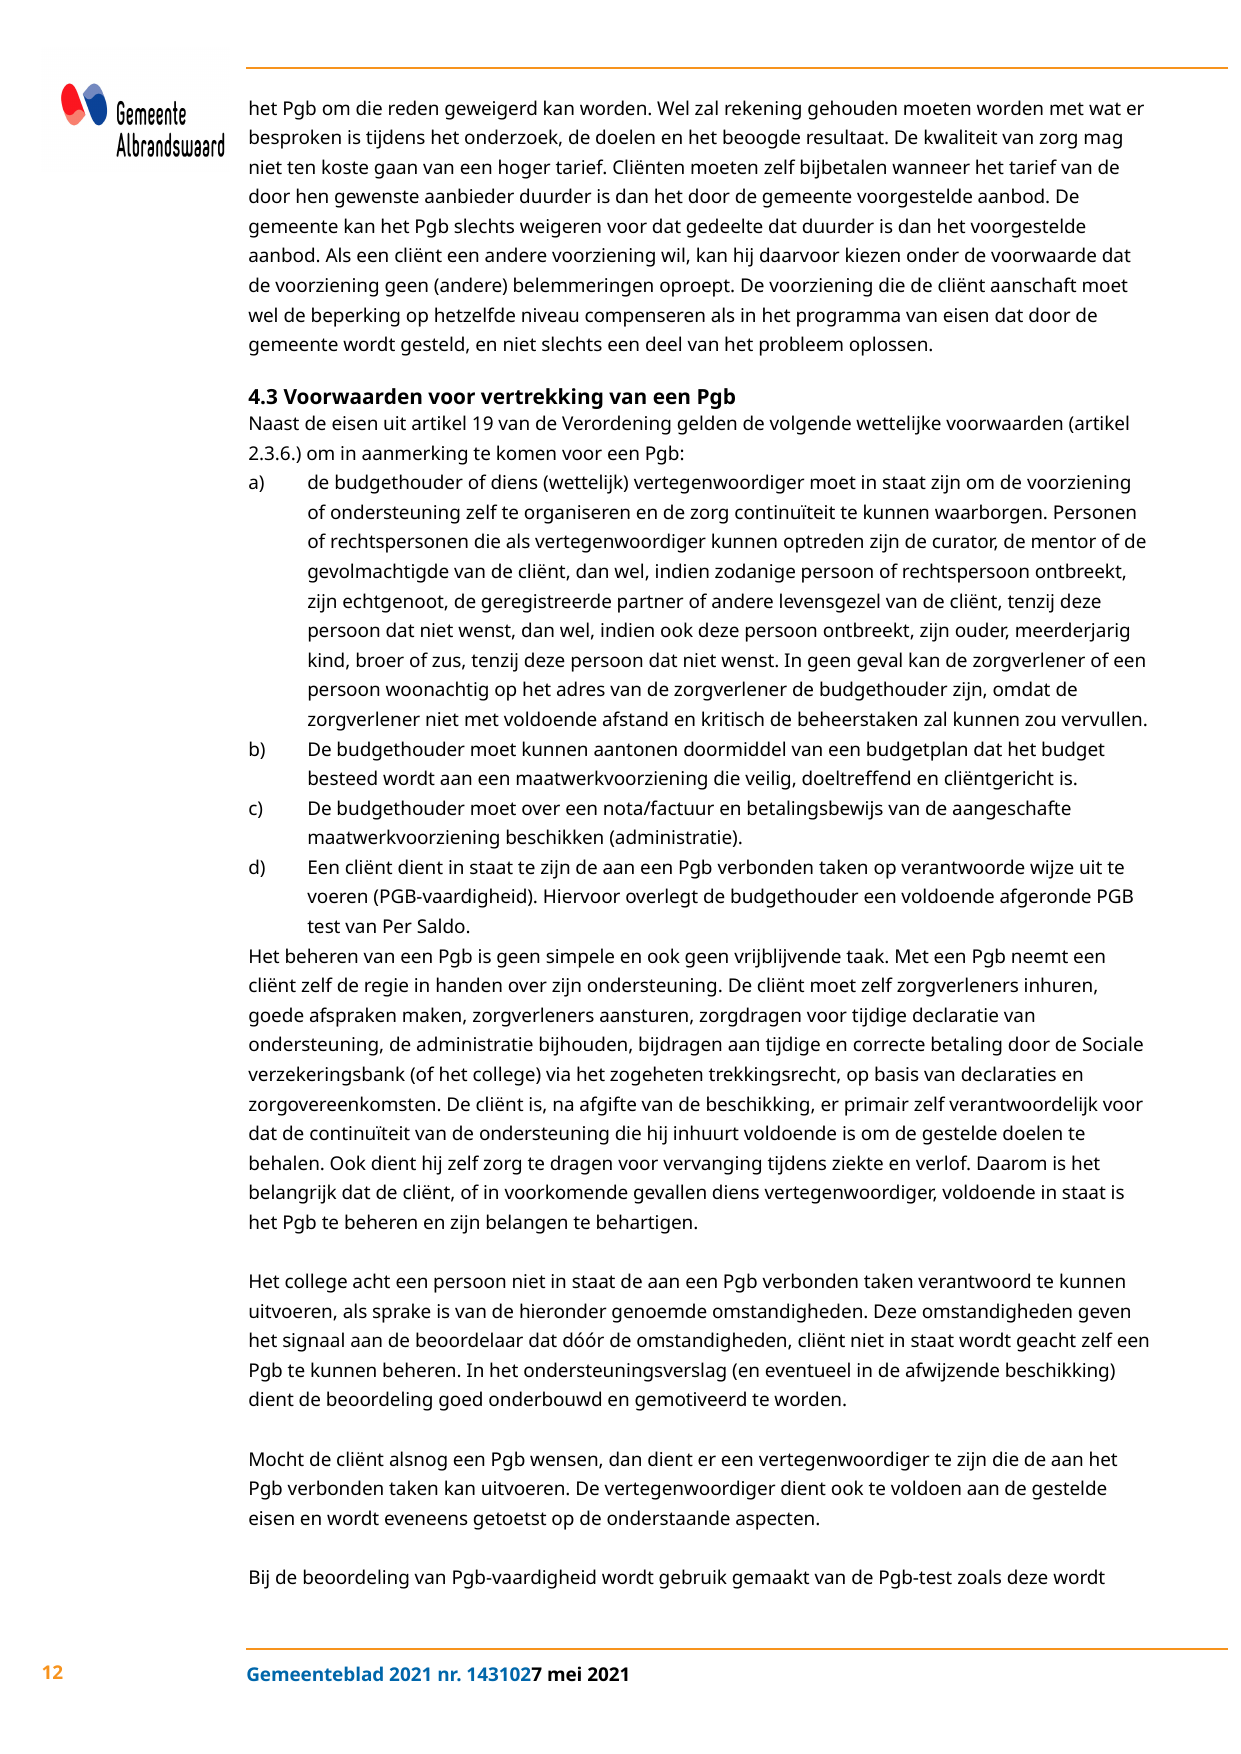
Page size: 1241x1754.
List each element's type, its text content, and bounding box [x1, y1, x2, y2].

text het Pgb om die reden geweigerd kan worden. Wel zal rekening gehouden moeten worden met wat er besproken is tijdens het onderzoek, de doelen en het beoogde resultaat. De kwaliteit van zorg mag niet ten koste gaan van een hoger tarief. Cliënten moeten zelf bijbetalen wanneer het tarief van de door hen gewenste aanbieder duurder is dan het door de gemeente voorgestelde aanbod. De gemeente kan het Pgb slechts weigeren voor dat gedeelte dat duurder is dan het voorgestelde aanbod. Als een cliënt een andere voorziening wil, kan hij daarvoor kiezen onder de voorwaarde dat de voorziening geen (andere) belemmeringen oproept. De voorziening die de cliënt aanschaft moet wel de beperking op hetzelfde niveau compenseren als in het programma van eisen dat door de gemeente wordt gesteld, en niet slechts een deel van het probleem oplossen. [248, 95, 1152, 357]
text Naast de eisen uit artikel 19 van de Verordening gelden de volgende wettelijke voorwaarden (artikel 2.3.6.) om in aanmerking te komen voor een Pgb: [248, 410, 1152, 466]
text Het beheren van een Pgb is geen simpele en ook geen vrijblijvende taak. Met een Pgb neemt een cliënt zelf de regie in handen over zijn ondersteuning. De cliënt moet zelf zorgverleners inhuren, goede afspraken maken, zorgverleners aansturen, zorgdragen voor tijdige declaratie van ondersteuning, de administratie bijhouden, bijdragen aan tijdige en correcte betaling door de Sociale verzekeringsbank (of het college) via het zogeheten trekkingsrecht, op basis van declaraties en zorgovereenkomsten. De cliënt is, na afgifte van de beschikking, er primair zelf verantwoordelijk voor dat de continuïteit van de ondersteuning die hij inhuurt voldoende is om de gestelde doelen te behalen. Ook dient hij zelf zorg te dragen voor vervanging tijdens ziekte en verlof. Daarom is het belangrijk dat de cliënt, of in voorkomende gevallen diens vertegenwoordiger, voldoende in staat is het Pgb te beheren en zijn belangen te behartigen. [248, 943, 1152, 1235]
list de budgethouder of diens (wettelijk) vertegenwoordiger moet in staat zijn om de voorziening of ondersteuning zelf te organiseren en de zorg continuïteit te kunnen waarborgen. Personen of rechtspersonen die als vertegenwoordiger kunnen optreden zijn de curator, de mentor of de gevolmachtigde van de cliënt, dan wel, indien zodanige persoon of rechtspersoon ontbreekt, zijn echtgenoot, de geregistreerde partner of andere levensgezel van de cliënt, tenzij deze persoon dat niet wenst, dan wel, indien ook deze persoon ontbreekt, zijn ouder, meerderjarig kind, broer of zus, tenzij deze persoon dat niet wenst. In geen geval kan de zorgverlener of een persoon woonachtig op het adres van de zorgverlener de budgethouder zijn, omdat de zorgverlener niet met voldoende afstand en kritisch de beheerstaken zal kunnen zou vervullen. [248, 469, 1152, 732]
text 4.3 Voorwaarden voor vertrekking van een Pgb [248, 382, 1152, 410]
list De budgethouder moet kunnen aantonen doormiddel van een budgetplan dat het budget besteed wordt aan een maatwerkvoorziening die veilig, doeltreffend en cliëntgericht is. [248, 736, 1152, 791]
text Mocht de cliënt alsnog een Pgb wensen, dan dient er een vertegenwoordiger te zijn die de aan het Pgb verbonden taken kan uitvoeren. De vertegenwoordiger dient ook te voldoen aan de gestelde eisen en wordt eveneens getoetst op de onderstaande aspecten. [248, 1446, 1152, 1531]
picture [41, 47, 231, 172]
text Het college acht een persoon niet in staat de aan een Pgb verbonden taken verantwoord te kunnen uitvoeren, als sprake is van de hieronder genoemde omstandigheden. Deze omstandigheden geven het signaal aan de beoordelaar dat dóór de omstandigheden, cliënt niet in staat wordt geacht zelf een Pgb te kunnen beheren. In het ondersteuningsverslag (en eventueel in de afwijzende beschikking) dient de beoordeling goed onderbouwd en gemotiveerd te worden. [248, 1268, 1152, 1412]
list De budgethouder moet over een nota/factuur en betalingsbewijs van de aangeschafte maatwerkvoorziening beschikken (administratie). [248, 795, 1152, 850]
list Een cliënt dient in staat te zijn de aan een Pgb verbonden taken op verantwoorde wijze uit te voeren (PGB-vaardigheid). Hiervoor overlegt de budgethouder een voldoende afgeronde PGB test van Per Saldo. [248, 854, 1152, 939]
text Bij de beoordeling van Pgb-vaardigheid wordt gebruik gemaakt van de Pgb-test zoals deze wordt [248, 1564, 1152, 1590]
